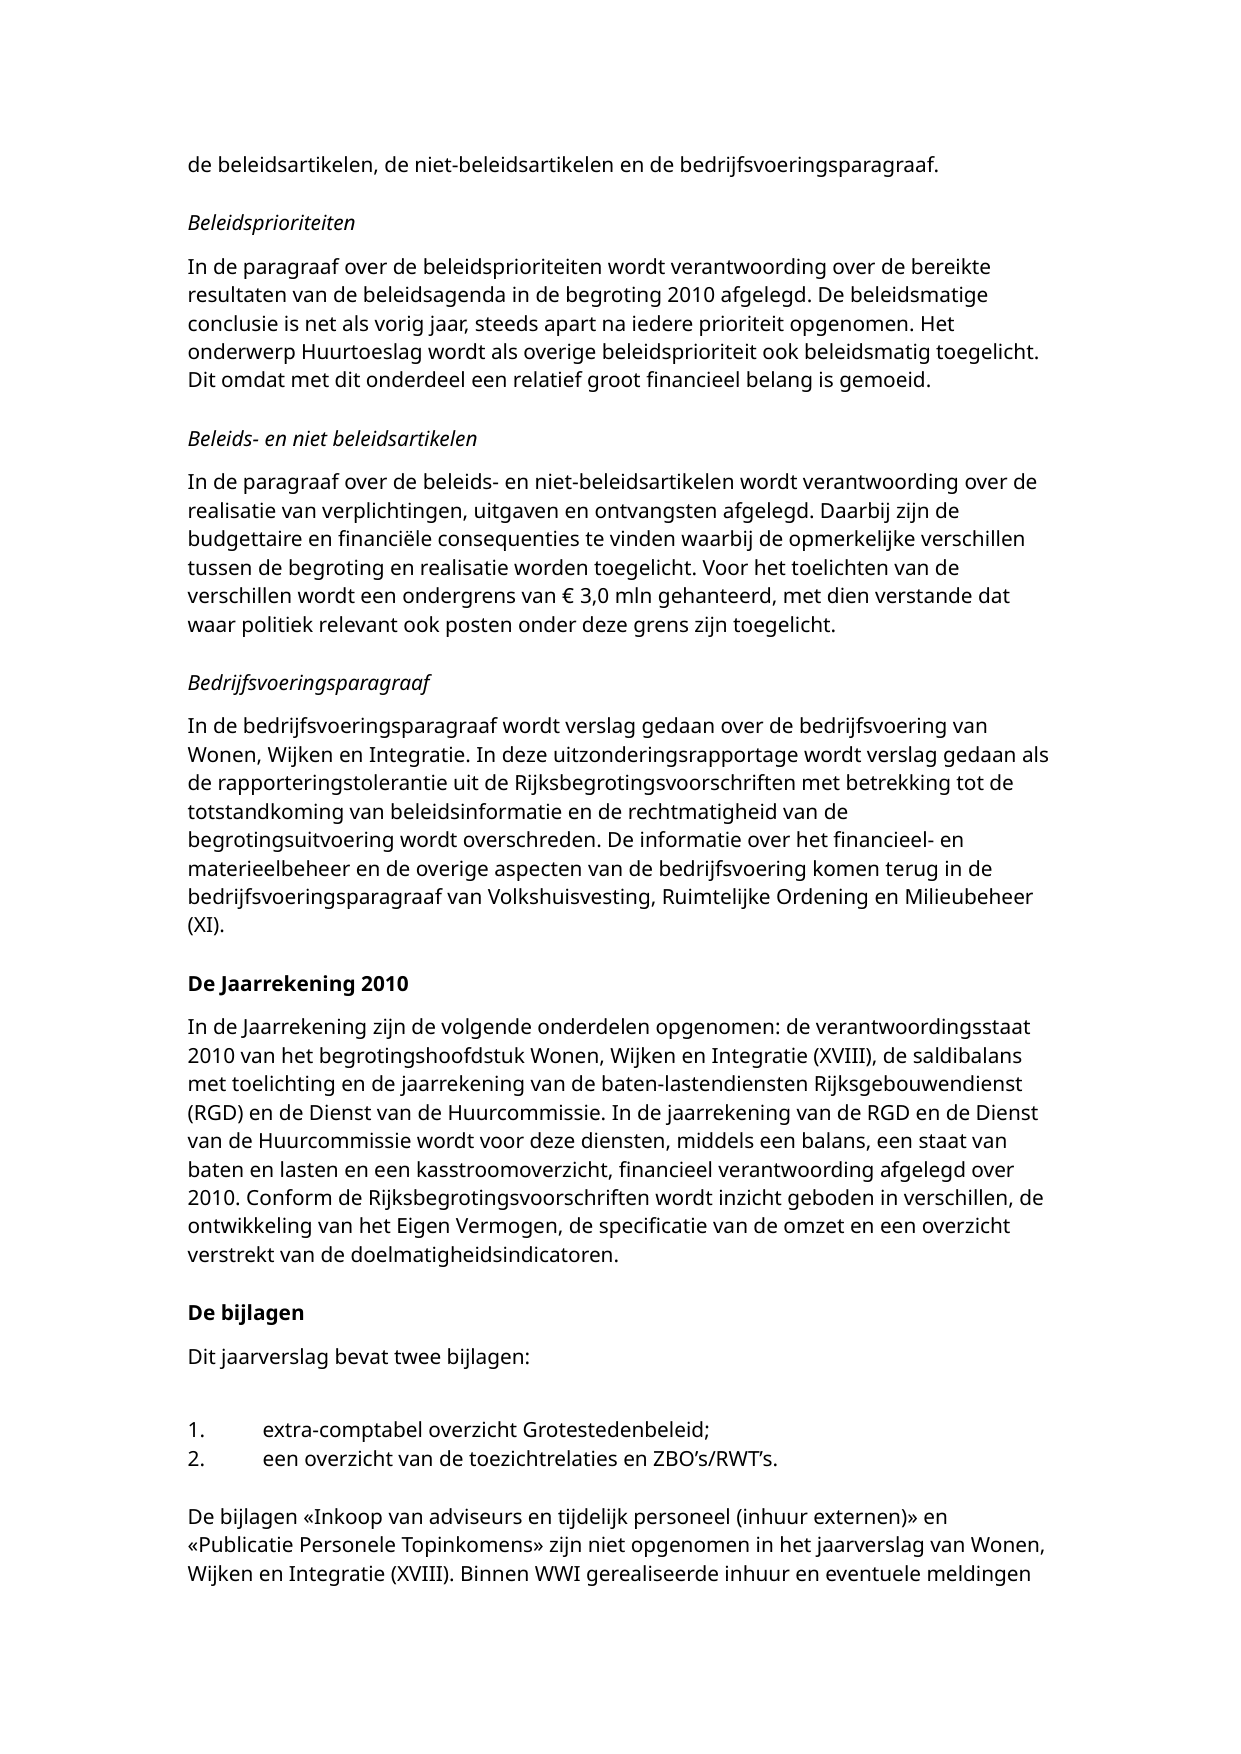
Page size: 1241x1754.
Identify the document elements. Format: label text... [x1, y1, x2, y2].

text De bijlagen «Inkoop van adviseurs en tijdelijk personeel (inhuur externen)» en «Publicatie Personele Topinkomens» zijn niet opgenomen in het jaarverslag van Wonen, Wijken en Integratie (XVIII). Binnen WWI gerealiseerde inhuur en eventuele meldingen [187, 1502, 1053, 1587]
text In de bedrijfsvoeringsparagraaf wordt verslag gedaan over de bedrijfsvoering van Wonen, Wijken en Integratie. In deze uitzonderingsrapportage wordt verslag gedaan als de rapporteringstolerantie uit de Rijksbegrotingsvoorschriften met betrekking tot de totstandkoming van beleidsinformatie en de rechtmatigheid van de begrotingsuitvoering wordt overschreden. De informatie over het financieel- en materieelbeheer en de overige aspecten van de bedrijfsvoering komen terug in de bedrijfsvoeringsparagraaf van Volkshuisvesting, Ruimtelijke Ordening en Milieubeheer (XI). [187, 712, 1053, 939]
text Beleidsprioriteiten [187, 208, 1053, 237]
list extra-comptabel overzicht Grotestedenbeleid; [187, 1415, 1053, 1444]
list een overzicht van de toezichtrelaties en ZBO’s/RWT’s. [187, 1444, 1053, 1472]
text De Jaarrekening 2010 [187, 969, 1053, 997]
text In de Jaarrekening zijn de volgende onderdelen opgenomen: de verantwoordingsstaat 2010 van het begrotingshoofdstuk Wonen, Wijken en Integratie (XVIII), de saldibalans met toelichting en de jaarrekening van de baten-lastendiensten Rijksgebouwendienst (RGD) en de Dienst van de Huurcommissie. In de jaarrekening van de RGD en de Dienst van de Huurcommissie wordt voor deze diensten, middels een balans, een staat van baten en lasten en een kasstroomoverzicht, financieel verantwoording afgelegd over 2010. Conform de Rijksbegrotingsvoorschriften wordt inzicht geboden in verschillen, de ontwikkeling van het Eigen Vermogen, de specificatie van de omzet en een overzicht verstrekt van de doelmatigheidsindicatoren. [187, 1012, 1053, 1268]
text In de paragraaf over de beleidsprioriteiten wordt verantwoording over de bereikte resultaten van de beleidsagenda in de begroting 2010 afgelegd. De beleidsmatige conclusie is net als vorig jaar, steeds apart na iedere prioriteit opgenomen. Het onderwerp Huurtoeslag wordt als overige beleidsprioriteit ook beleidsmatig toegelicht. Dit omdat met dit onderdeel een relatief groot financieel belang is gemoeid. [187, 252, 1053, 394]
text Dit jaarverslag bevat twee bijlagen: [187, 1342, 1053, 1370]
text In de paragraaf over de beleids- en niet-beleidsartikelen wordt verantwoording over de realisatie van verplichtingen, uitgaven en ontvangsten afgelegd. Daarbij zijn de budgettaire en financiële consequenties te vinden waarbij de opmerkelijke verschillen tussen de begroting en realisatie worden toegelicht. Voor het toelichten van de verschillen wordt een ondergrens van € 3,0 mln gehanteerd, met dien verstande dat waar politiek relevant ook posten onder deze grens zijn toegelicht. [187, 467, 1053, 638]
text de beleidsartikelen, de niet-beleidsartikelen en de bedrijfsvoeringsparagraaf. [187, 150, 1053, 178]
text Bedrijfsvoeringsparagraaf [187, 668, 1053, 697]
text Beleids- en niet beleidsartikelen [187, 424, 1053, 452]
text De bijlagen [187, 1298, 1053, 1327]
